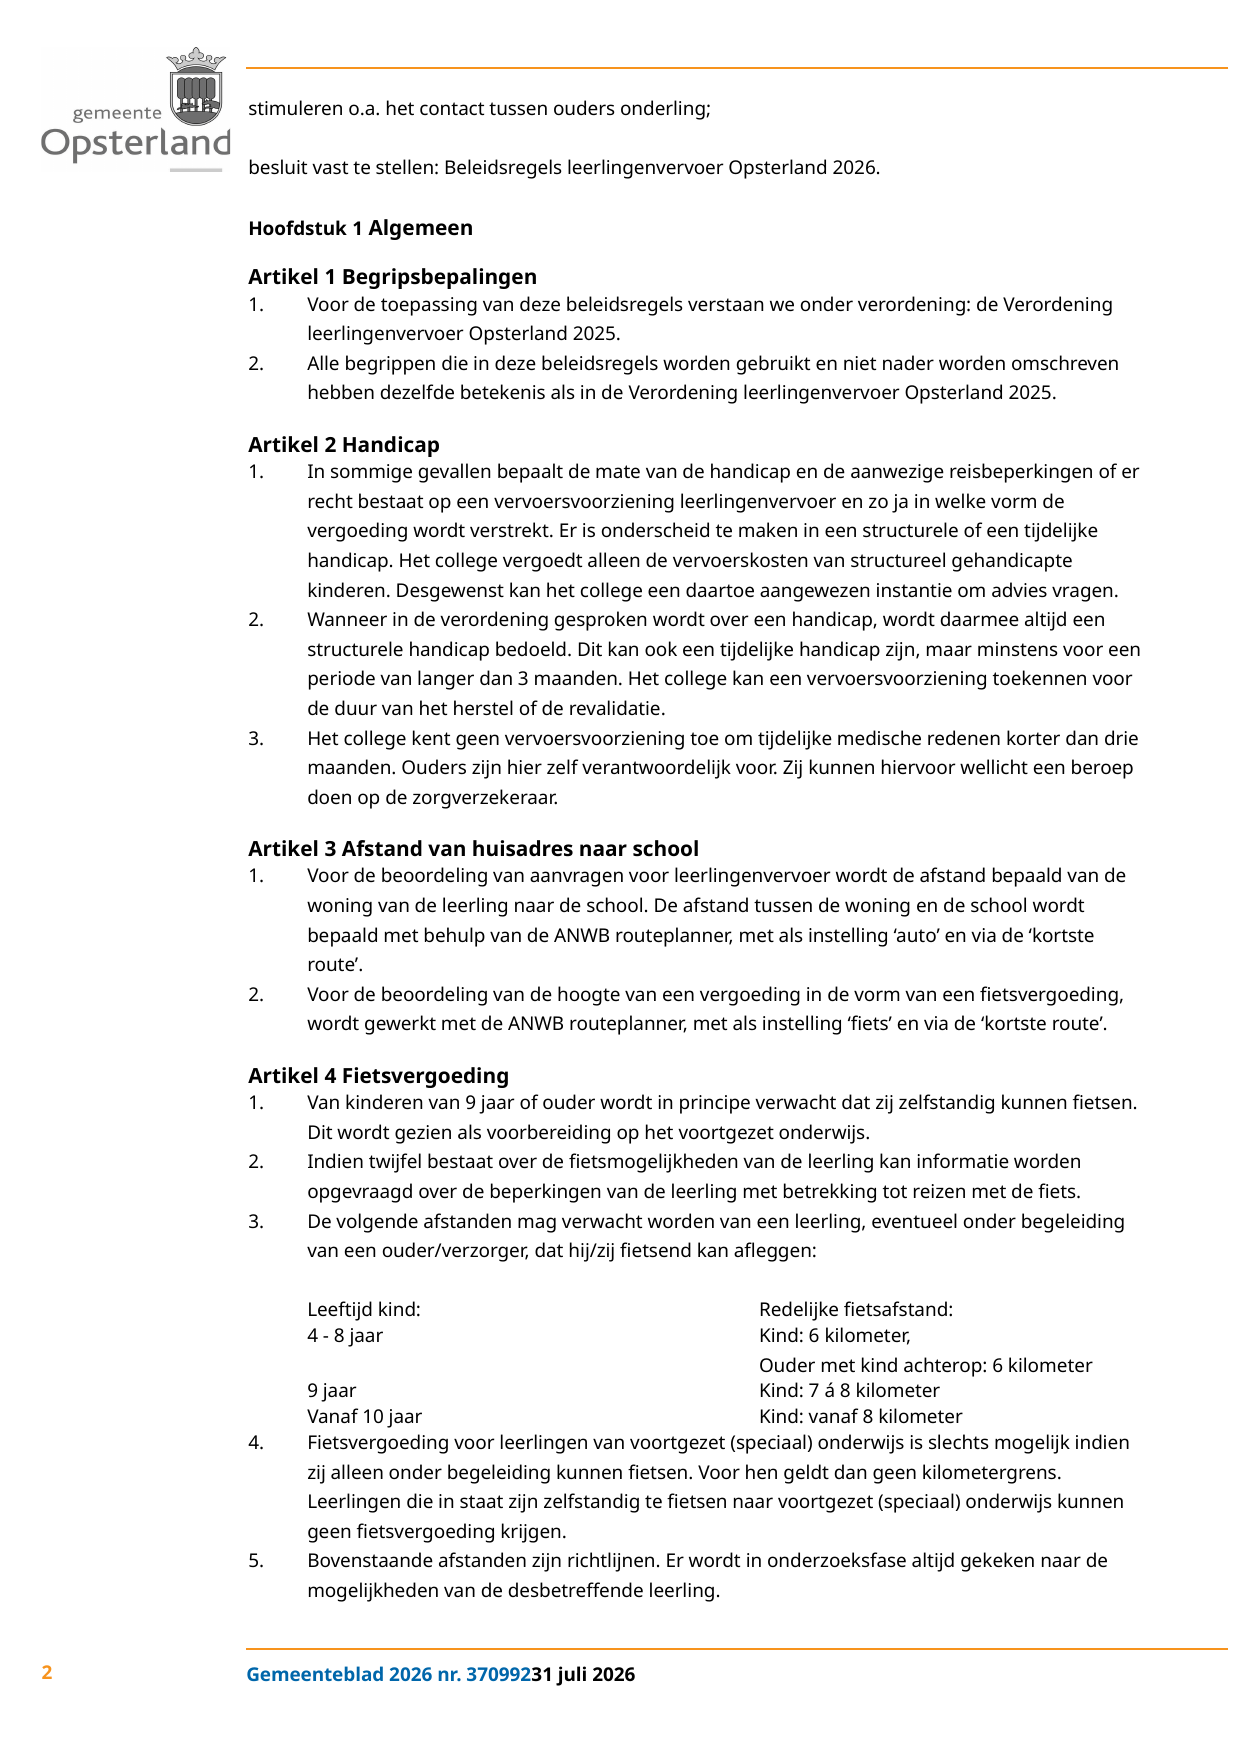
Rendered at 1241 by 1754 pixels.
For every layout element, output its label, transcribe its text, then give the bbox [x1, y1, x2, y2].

text Artikel 3 Afstand van huisadres naar school [248, 834, 1152, 863]
table_cell Kind: vanaf 8 kilometer [759, 1404, 1211, 1429]
list Fietsvergoeding voor leerlingen van voortgezet (speciaal) onderwijs is slechts mogelijk indien zij alleen onder begeleiding kunnen fietsen. Voor hen geldt dan geen kilometergrens. Leerlingen die in staat zijn zelfstandig te fietsen naar voortgezet (speciaal) onderwijs kunnen geen fietsvergoeding krijgen. [248, 1429, 1152, 1544]
list Het college kent geen vervoersvoorziening toe om tijdelijke medische redenen korter dan drie maanden. Ouders zijn hier zelf verantwoordelijk voor. Zij kunnen hiervoor wellicht een beroep doen op de zorgverzekeraar. [248, 725, 1152, 809]
table_cell Kind: 6 kilometer, Ouder met kind achterop: 6 kilometer [759, 1323, 1211, 1378]
text besluit vast te stellen: Beleidsregels leerlingenvervoer Opsterland 2026. [248, 154, 1152, 180]
table_cell Vanaf 10 jaar [307, 1404, 759, 1429]
list Voor de toepassing van deze beleidsregels verstaan we onder verordening: de Verordening leerlingenvervoer Opsterland 2025. [248, 291, 1152, 346]
list Alle begrippen die in deze beleidsregels worden gebruikt en niet nader worden omschreven hebben dezelfde betekenis als in de Verordening leerlingenvervoer Opsterland 2025. [248, 350, 1152, 405]
table_header Leeftijd kind: [307, 1297, 759, 1322]
list Wanneer in de verordening gesproken wordt over een handicap, wordt daarmee altijd een structurele handicap bedoeld. Dit kan ook een tijdelijke handicap zijn, maar minstens voor een periode van langer dan 3 maanden. Het college kan een vervoersvoorziening toekennen voor de duur van het herstel of de revalidatie. [248, 606, 1152, 721]
text stimuleren o.a. het contact tussen ouders onderling; [248, 95, 1152, 121]
text Artikel 1 Begripsbepalingen [248, 262, 1152, 291]
text Artikel 2 Handicap [248, 430, 1152, 458]
list Bovenstaande afstanden zijn richtlijnen. Er wordt in onderzoeksfase altijd gekeken naar de mogelijkheden van de desbetreffende leerling. [248, 1548, 1152, 1603]
table_header Redelijke fietsafstand: [759, 1297, 1211, 1322]
list Van kinderen van 9 jaar of ouder wordt in principe verwacht dat zij zelfstandig kunnen fietsen. Dit wordt gezien als voorbereiding op het voortgezet onderwijs. [248, 1089, 1152, 1145]
list In sommige gevallen bepaalt de mate van de handicap en de aanwezige reisbeperkingen of er recht bestaat op een vervoersvoorziening leerlingenvervoer en zo ja in welke vorm de vergoeding wordt verstrekt. Er is onderscheid te maken in een structurele of een tijdelijke handicap. Het college vergoedt alleen de vervoerskosten van structureel gehandicapte kinderen. Desgewenst kan het college een daartoe aangewezen instantie om advies vragen. [248, 458, 1152, 602]
list De volgende afstanden mag verwacht worden van een leerling, eventueel onder begeleiding van een ouder/verzorger, dat hij/zij fietsend kan afleggen: [248, 1208, 1152, 1263]
list Indien twijfel bestaat over de fietsmogelijkheden van de leerling kan informatie worden opgevraagd over de beperkingen van de leerling met betrekking tot reizen met de fiets. [248, 1149, 1152, 1204]
table_cell 9 jaar [307, 1378, 759, 1403]
list Voor de beoordeling van de hoogte van een vergoeding in de vorm van een fietsvergoeding, wordt gewerkt met de ANWB routeplanner, met als instelling ‘fiets’ en via de ‘kortste route’. [248, 981, 1152, 1036]
text Hoofdstuk 1 Algemeen [248, 213, 1152, 242]
table_cell Kind: 7 á 8 kilometer [759, 1378, 1211, 1403]
list Voor de beoordeling van aanvragen voor leerlingenvervoer wordt de afstand bepaald van de woning van de leerling naar de school. De afstand tussen de woning en de school wordt bepaald met behulp van de ANWB routeplanner, met als instelling ‘auto’ en via de ‘kortste route’. [248, 863, 1152, 977]
text Artikel 4 Fietsvergoeding [248, 1061, 1152, 1089]
picture [41, 47, 231, 172]
table_cell 4 - 8 jaar [307, 1323, 759, 1378]
